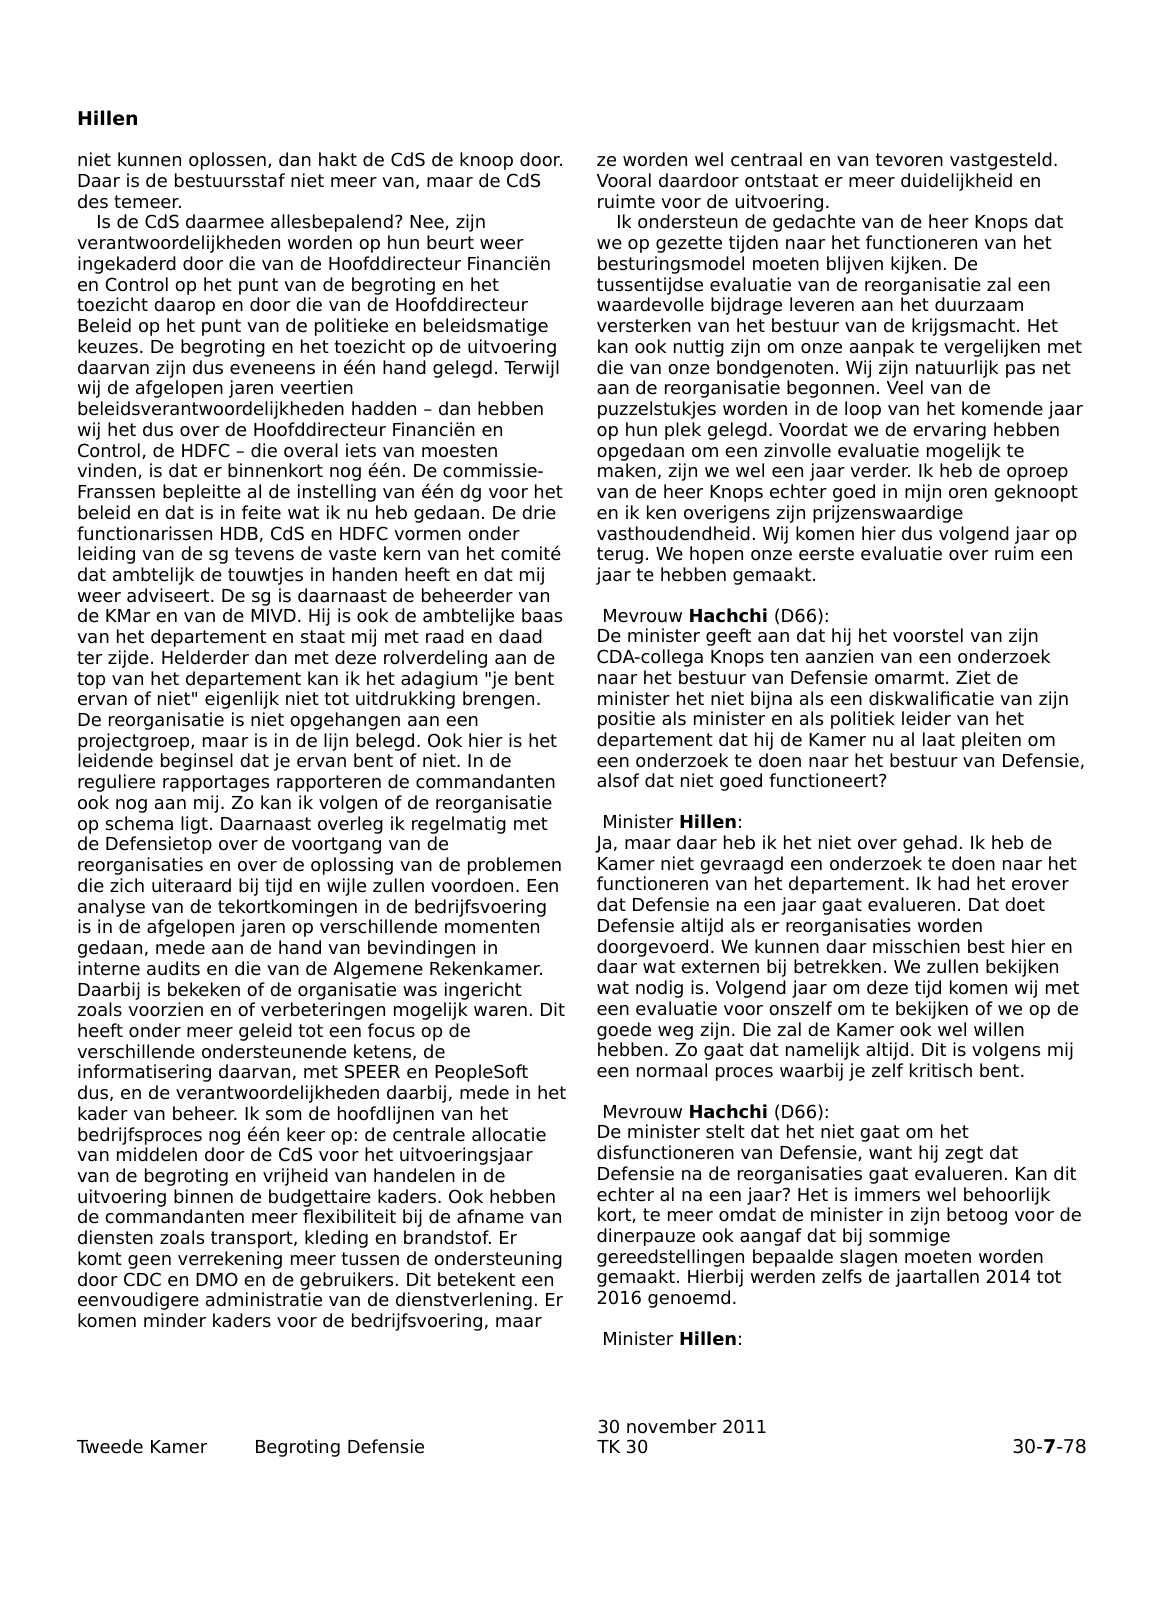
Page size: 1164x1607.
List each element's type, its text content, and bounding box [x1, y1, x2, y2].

text Mevrouw Hachchi (D66): [596, 1102, 1087, 1122]
text niet kunnen oplossen, dan hakt de CdS de knoop door. Daar is de bestuursstaf niet meer van, maar de CdS des temeer. [77, 150, 567, 212]
text Minister Hillen: [596, 812, 1087, 833]
text Mevrouw Hachchi (D66): [596, 606, 1087, 626]
text De minister stelt dat het niet gaat om het disfunctioneren van Defensie, want hij zegt dat Defensie na de reorganisaties gaat evalueren. Kan dit echter al na een jaar? Het is immers wel behoorlijk kort, te meer omdat de minister in zijn betoog voor de dinerpauze ook aangaf dat bij sommige gereedstellingen bepaalde slagen moeten worden gemaakt. Hierbij werden zelfs de jaartallen 2014 tot 2016 genoemd. [596, 1122, 1087, 1309]
text De minister geeft aan dat hij het voorstel van zijn CDA-collega Knops ten aanzien van een onderzoek naar het bestuur van Defensie omarmt. Ziet de minister het niet bijna als een diskwalificatie van zijn positie als minister en als politiek leider van het departement dat hij de Kamer nu al laat pleiten om een onderzoek te doen naar het bestuur van Defensie, alsof dat niet goed functioneert? [596, 626, 1087, 792]
text Ik ondersteun de gedachte van de heer Knops dat we op gezette tijden naar het functioneren van het besturingsmodel moeten blijven kijken. De tussentijdse evaluatie van de reorganisatie zal een waardevolle bijdrage leveren aan het duurzaam versterken van het bestuur van de krijgsmacht. Het kan ook nuttig zijn om onze aanpak te vergelijken met die van onze bondgenoten. Wij zijn natuurlijk pas net aan de reorganisatie begonnen. Veel van de puzzelstukjes worden in de loop van het komende jaar op hun plek gelegd. Voordat we de ervaring hebben opgedaan om een zinvolle evaluatie mogelijk te maken, zijn we wel een jaar verder. Ik heb de oproep van de heer Knops echter goed in mijn oren geknoopt en ik ken overigens zijn prijzenswaardige vasthoudendheid. Wij komen hier dus volgend jaar op terug. We hopen onze eerste evaluatie over ruim een jaar te hebben gemaakt. [596, 212, 1087, 586]
text Ja, maar daar heb ik het niet over gehad. Ik heb de Kamer niet gevraagd een onderzoek te doen naar het functioneren van het departement. Ik had het erover dat Defensie na een jaar gaat evalueren. Dat doet Defensie altijd als er reorganisaties worden doorgevoerd. We kunnen daar misschien best hier en daar wat externen bij betrekken. We zullen bekijken wat nodig is. Volgend jaar om deze tijd komen wij met een evaluatie voor onszelf om te bekijken of we op de goede weg zijn. Die zal de Kamer ook wel willen hebben. Zo gaat dat namelijk altijd. Dit is volgens mij een normaal proces waarbij je zelf kritisch bent. [596, 833, 1087, 1082]
text ze worden wel centraal en van tevoren vastgesteld. Vooral daardoor ontstaat er meer duidelijkheid en ruimte voor de uitvoering. [596, 150, 1087, 212]
text Minister Hillen: [596, 1329, 1087, 1349]
text Is de CdS daarmee allesbepalend? Nee, zijn verantwoordelijkheden worden op hun beurt weer ingekaderd door die van de Hoofddirecteur Financiën en Control op het punt van de begroting en het toezicht daarop en door die van de Hoofddirecteur Beleid op het punt van de politieke en beleidsmatige keuzes. De begroting en het toezicht op de uitvoering daarvan zijn dus eveneens in één hand gelegd. Terwijl wij de afgelopen jaren veertien beleidsverantwoordelijkheden hadden – dan hebben wij het dus over de Hoofddirecteur Financiën en Control, de HDFC – die overal iets van moesten vinden, is dat er binnenkort nog één. De commissie-Franssen bepleitte al de instelling van één dg voor het beleid en dat is in feite wat ik nu heb gedaan. De drie functionarissen HDB, CdS en HDFC vormen onder leiding van de sg tevens de vaste kern van het comité dat ambtelijk de touwtjes in handen heeft en dat mij weer adviseert. De sg is daarnaast de beheerder van de KMar en van de MIVD. Hij is ook de ambtelijke baas van het departement en staat mij met raad en daad ter zijde. Helderder dan met deze rolverdeling aan de top van het departement kan ik het adagium "je bent ervan of niet" eigenlijk niet tot uitdrukking brengen. De reorganisatie is niet opgehangen aan een projectgroep, maar is in de lijn belegd. Ook hier is het leidende beginsel dat je ervan bent of niet. In de reguliere rapportages rapporteren de commandanten ook nog aan mij. Zo kan ik volgen of de reorganisatie op schema ligt. Daarnaast overleg ik regelmatig met de Defensietop over de voortgang van de reorganisaties en over de oplossing van de problemen die zich uiteraard bij tijd en wijle zullen voordoen. Een analyse van de tekortkomingen in de bedrijfsvoering is in de afgelopen jaren op verschillende momenten gedaan, mede aan de hand van bevindingen in interne audits en die van de Algemene Rekenkamer. Daarbij is bekeken of de organisatie was ingericht zoals voorzien en of verbeteringen mogelijk waren. Dit heeft onder meer geleid tot een focus op de verschillende ondersteunende ketens, de informatisering daarvan, met SPEER en PeopleSoft dus, en de verantwoordelijkheden daarbij, mede in het kader van beheer. Ik som de hoofdlijnen van het bedrijfsproces nog één keer op: de centrale allocatie van middelen door de CdS voor het uitvoeringsjaar van de begroting en vrijheid van handelen in de uitvoering binnen de budgettaire kaders. Ook hebben de commandanten meer flexibiliteit bij de afname van diensten zoals transport, kleding en brandstof. Er komt geen verrekening meer tussen de ondersteuning door CDC en DMO en de gebruikers. Dit betekent een eenvoudigere administratie van de dienstverlening. Er komen minder kaders voor de bedrijfsvoering, maar [77, 212, 567, 1332]
